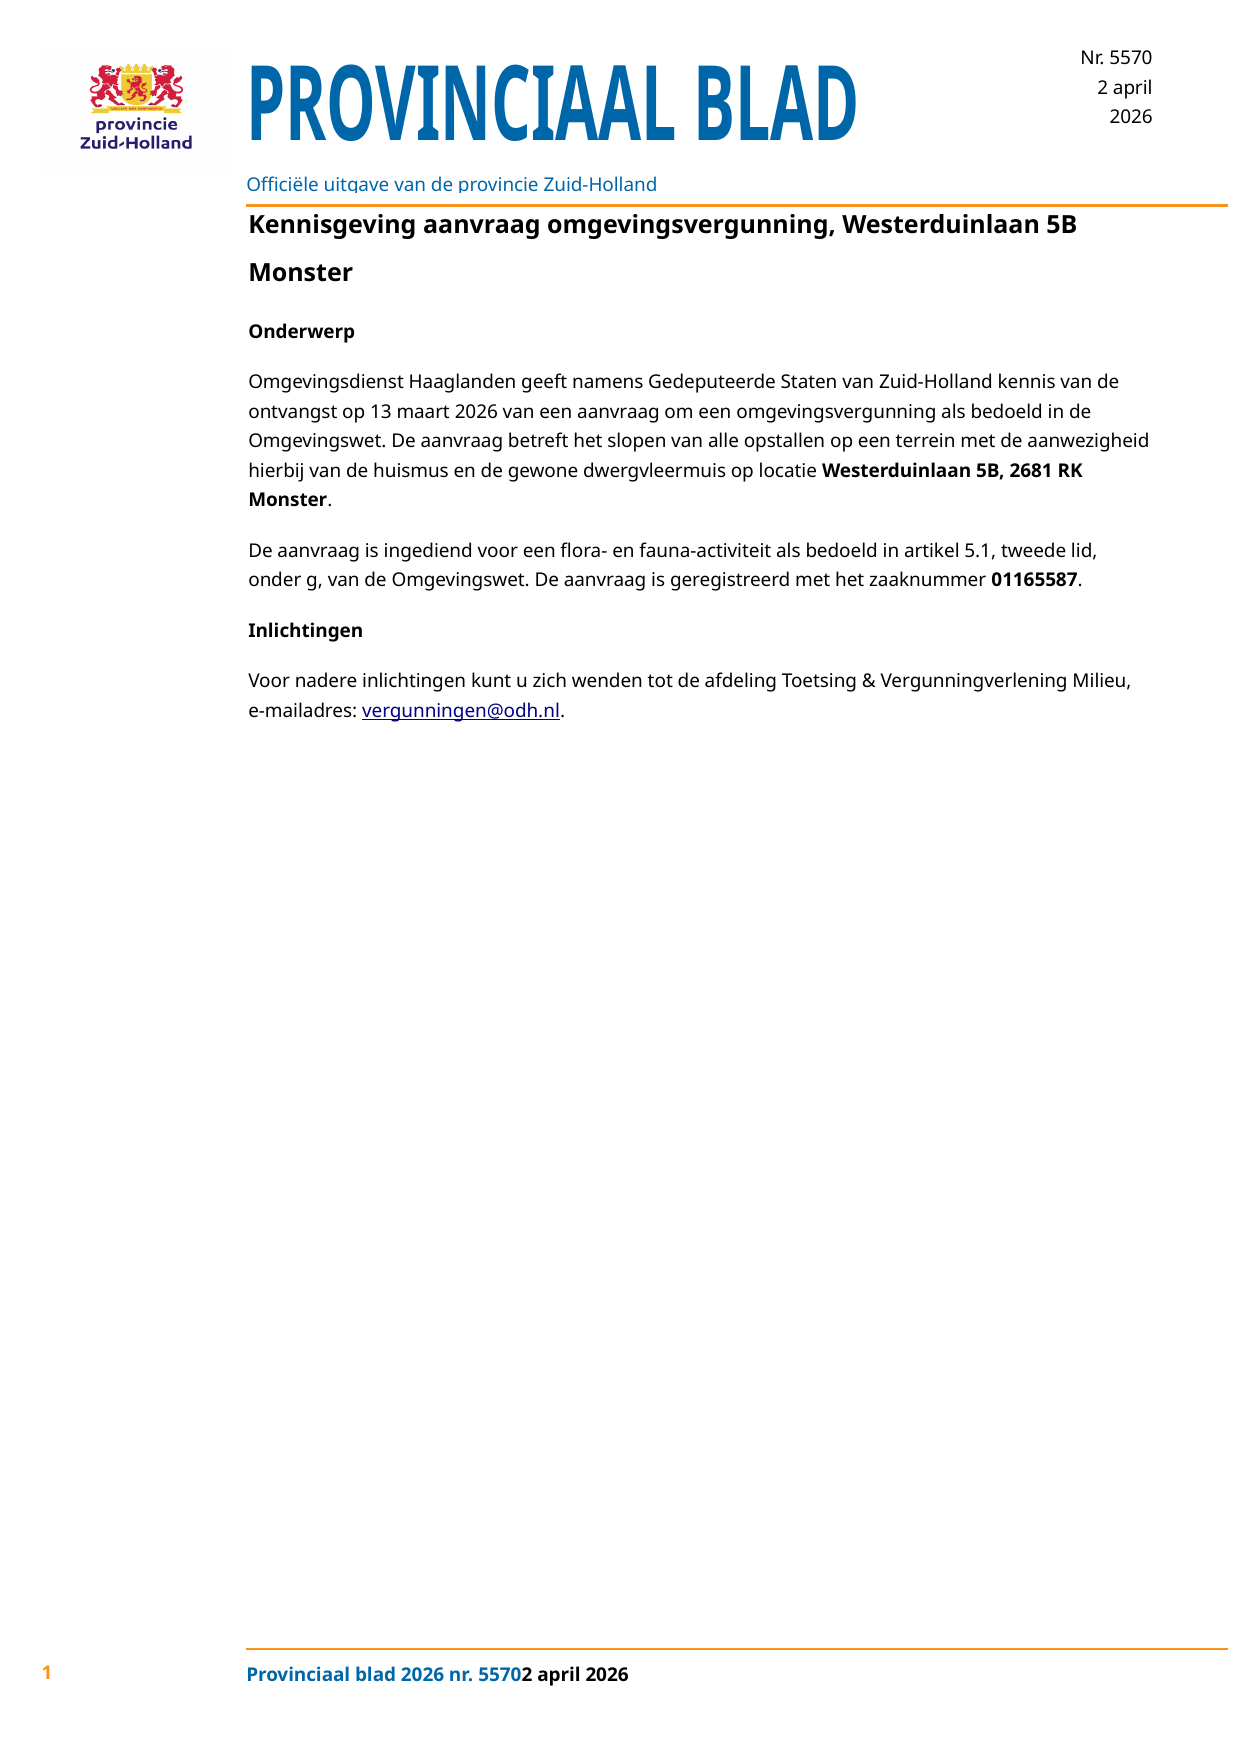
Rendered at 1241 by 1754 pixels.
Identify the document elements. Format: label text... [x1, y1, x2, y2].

text Omgevingsdienst Haaglanden geeft namens Gedeputeerde Staten van Zuid-Holland kennis van de ontvangst op 13 maart 2026 van een aanvraag om een omgevingsvergunning als bedoeld in de Omgevingswet. De aanvraag betreft het slopen van alle opstallen op een terrein met de aanwezigheid hierbij van de huismus en de gewone dwergvleermuis op locatie Westerduinlaan 5B, 2681 RK Monster. [248, 368, 1152, 512]
text Voor nadere inlichtingen kunt u zich wenden tot de afdeling Toetsing & Vergunningverlening Milieu, e-mailadres: vergunningen@odh.nl. [248, 667, 1152, 723]
text De aanvraag is ingediend voor een flora- en fauna-activiteit als bedoeld in artikel 5.1, tweede lid, onder g, van de Omgevingswet. De aanvraag is geregistreerd met het zaaknummer 01165587. [248, 537, 1152, 592]
text Inlichtingen [248, 617, 1152, 643]
picture [41, 47, 231, 172]
text Onderwerp [248, 318, 1152, 344]
text Kennisgeving aanvraag omgevingsvergunning, Westerduinlaan 5B Monster [248, 207, 1152, 288]
